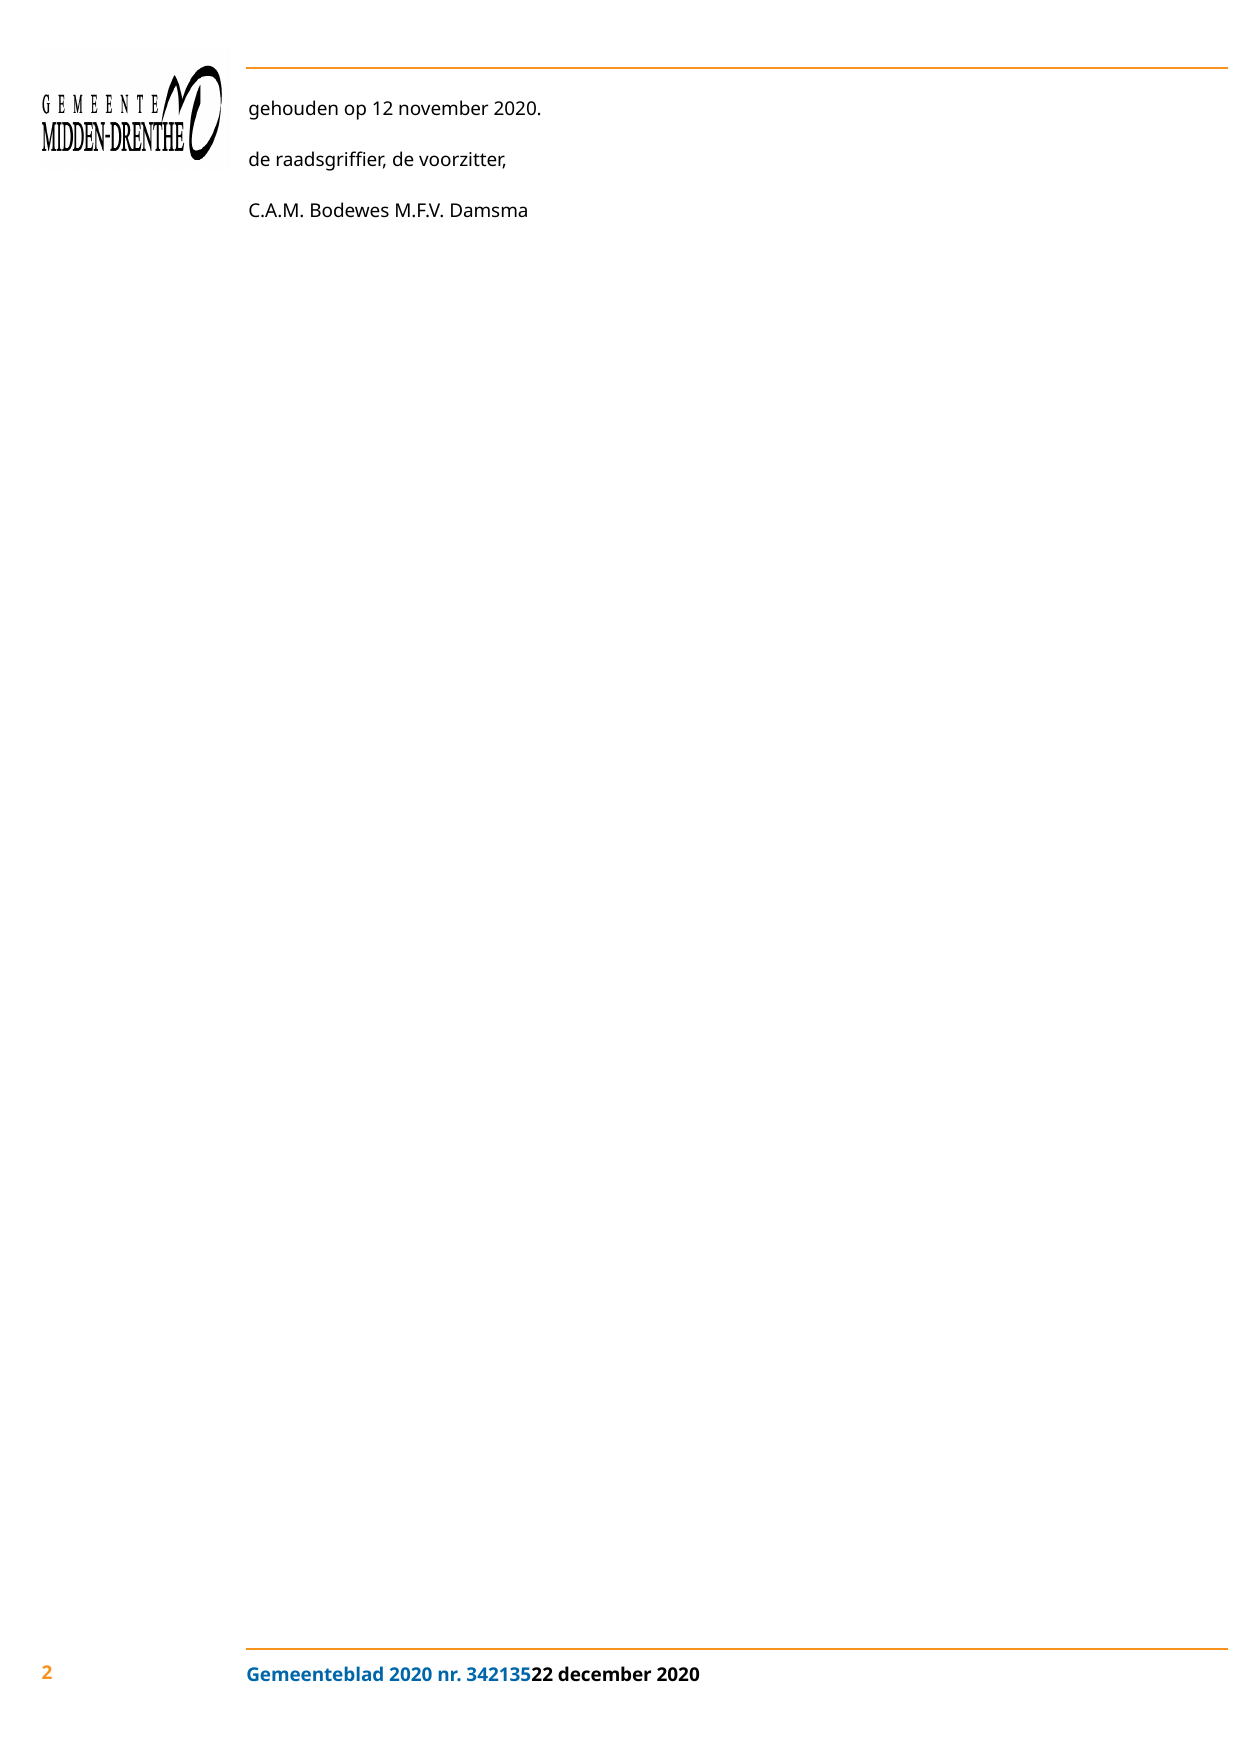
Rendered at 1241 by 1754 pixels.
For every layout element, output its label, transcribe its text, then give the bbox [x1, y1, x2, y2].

picture [41, 47, 231, 172]
text gehouden op 12 november 2020. [248, 95, 1152, 121]
text C.A.M. Bodewes M.F.V. Damsma [248, 198, 1152, 223]
text de raadsgriffier, de voorzitter, [248, 146, 1152, 172]
